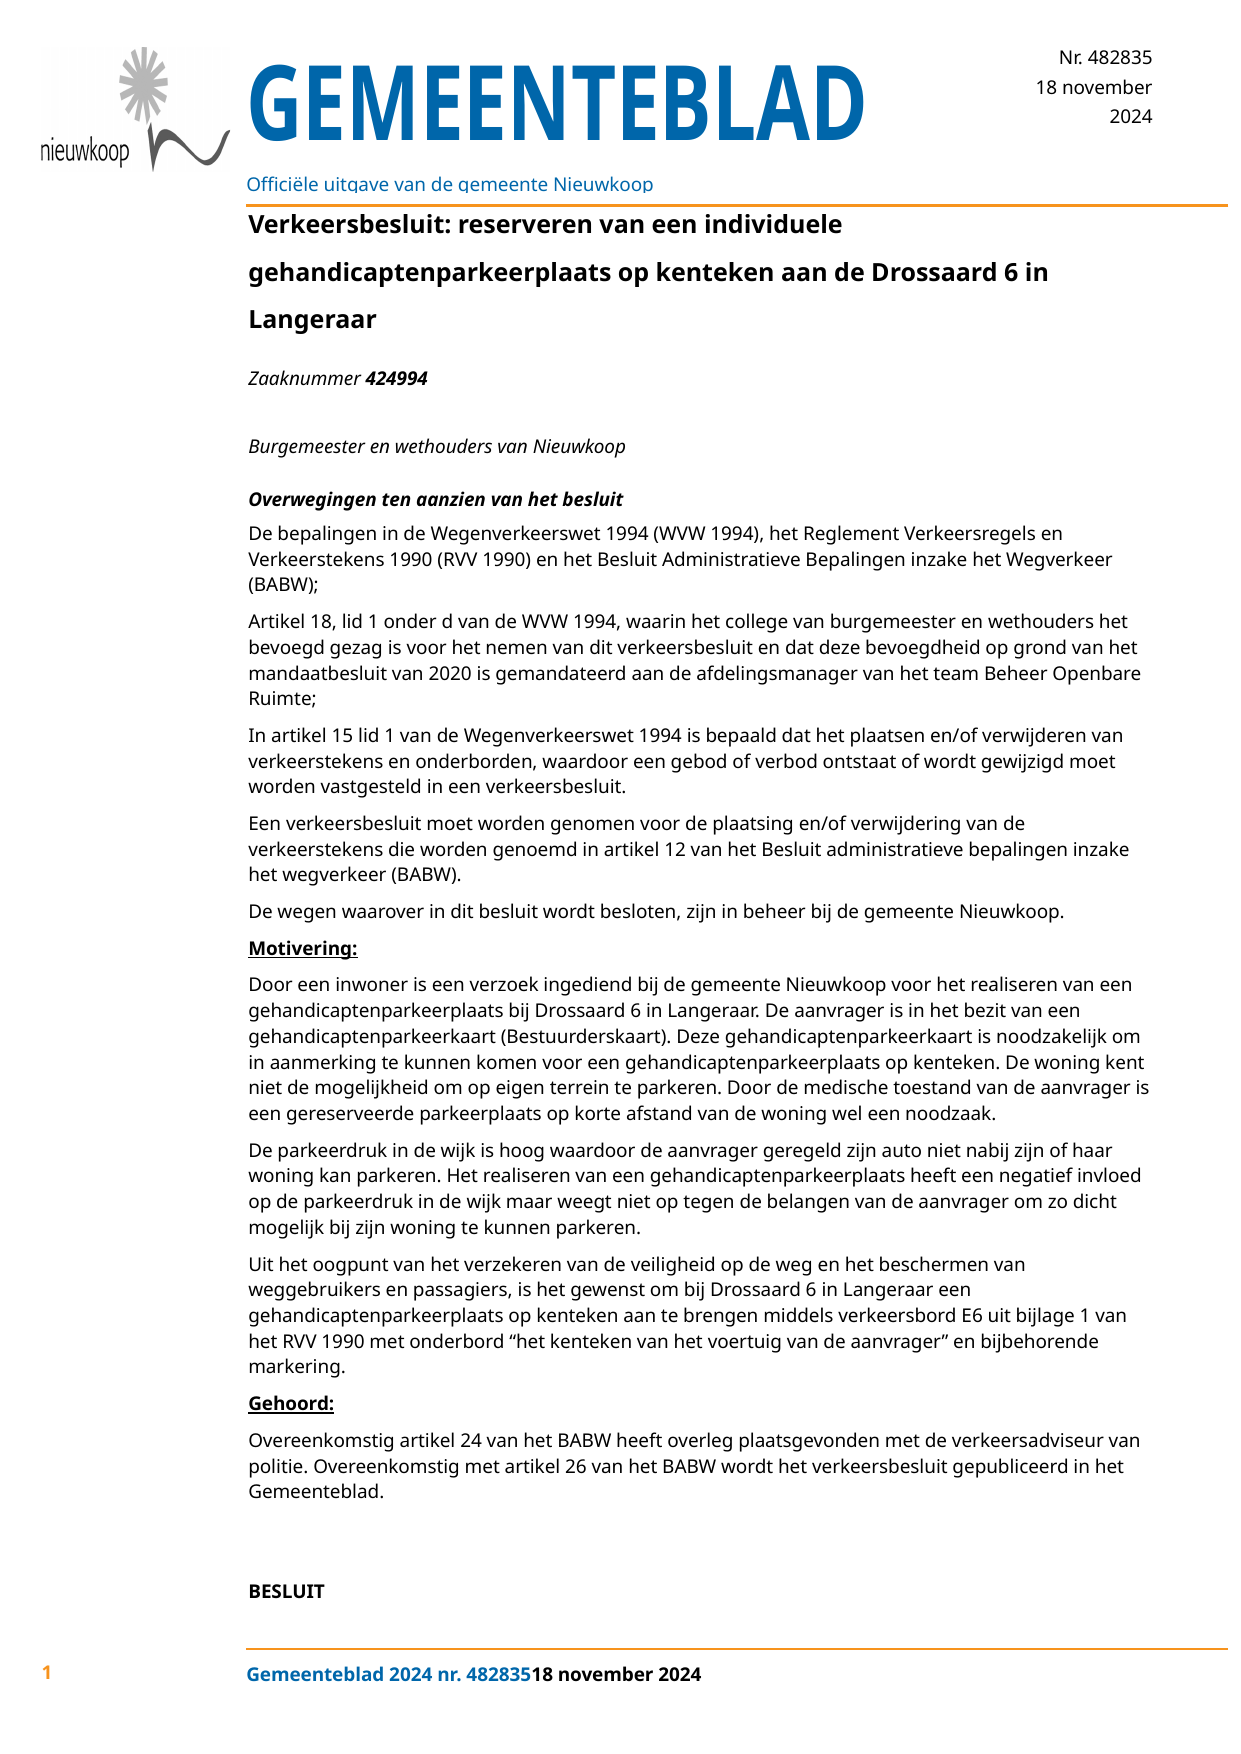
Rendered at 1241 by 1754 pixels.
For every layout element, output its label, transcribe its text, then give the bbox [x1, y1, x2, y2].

text Overeenkomstig artikel 24 van het BABW heeft overleg plaatsgevonden met de verkeersadviseur van politie. Overeenkomstig met artikel 26 van het BABW wordt het verkeersbesluit gepubliceerd in het Gemeenteblad. [248, 1427, 1152, 1504]
text De parkeerdruk in de wijk is hoog waardoor de aanvrager geregeld zijn auto niet nabij zijn of haar woning kan parkeren. Het realiseren van een gehandicaptenparkeerplaats heeft een negatief invloed op de parkeerdruk in de wijk maar weegt niet op tegen de belangen van de aanvrager om zo dicht mogelijk bij zijn woning te kunnen parkeren. [248, 1137, 1152, 1240]
text Verkeersbesluit: reserveren van een individuele gehandicaptenparkeerplaats op kenteken aan de Drossaard 6 in Langeraar [248, 207, 1152, 336]
text Zaaknummer 424994 [248, 366, 1152, 391]
text Overwegingen ten aanzien van het besluit [248, 486, 1152, 512]
text Gehoord: [248, 1390, 1152, 1416]
text De bepalingen in de Wegenverkeerswet 1994 (WVW 1994), het Reglement Verkeersregels en Verkeerstekens 1990 (RVV 1990) en het Besluit Administratieve Bepalingen inzake het Wegverkeer (BABW); [248, 520, 1152, 597]
text Een verkeersbesluit moet worden genomen voor de plaatsing en/of verwijdering van de verkeerstekens die worden genoemd in artikel 12 van het Besluit administratieve bepalingen inzake het wegverkeer (BABW). [248, 810, 1152, 887]
text Burgemeester en wethouders van Nieuwkoop [248, 433, 1152, 459]
text Artikel 18, lid 1 onder d van de WVW 1994, waarin het college van burgemeester en wethouders het bevoegd gezag is voor het nemen van dit verkeersbesluit en dat deze bevoegdheid op grond van het mandaatbesluit van 2020 is gemandateerd aan de afdelingsmanager van het team Beheer Openbare Ruimte; [248, 608, 1152, 711]
text BESLUIT [248, 1578, 1152, 1604]
text Door een inwoner is een verzoek ingediend bij de gemeente Nieuwkoop voor het realiseren van een gehandicaptenparkeerplaats bij Drossaard 6 in Langeraar. De aanvrager is in het bezit van een gehandicaptenparkeerkaart (Bestuurderskaart). Deze gehandicaptenparkeerkaart is noodzakelijk om in aanmerking te kunnen komen voor een gehandicaptenparkeerplaats op kenteken. De woning kent niet de mogelijkheid om op eigen terrein te parkeren. Door de medische toestand van de aanvrager is een gereserveerde parkeerplaats op korte afstand van de woning wel een noodzaak. [248, 972, 1152, 1126]
text In artikel 15 lid 1 van de Wegenverkeerswet 1994 is bepaald dat het plaatsen en/of verwijderen van verkeerstekens en onderborden, waardoor een gebod of verbod ontstaat of wordt gewijzigd moet worden vastgesteld in een verkeersbesluit. [248, 722, 1152, 799]
text De wegen waarover in dit besluit wordt besloten, zijn in beheer bij de gemeente Nieuwkoop. [248, 898, 1152, 924]
picture [41, 47, 231, 172]
text Uit het oogpunt van het verzekeren van de veiligheid op de weg en het beschermen van weggebruikers en passagiers, is het gewenst om bij Drossaard 6 in Langeraar een gehandicaptenparkeerplaats op kenteken aan te brengen middels verkeersbord E6 uit bijlage 1 van het RVV 1990 met onderbord “het kenteken van het voertuig van de aanvrager’’ en bijbehorende markering. [248, 1251, 1152, 1379]
text Motivering: [248, 935, 1152, 961]
